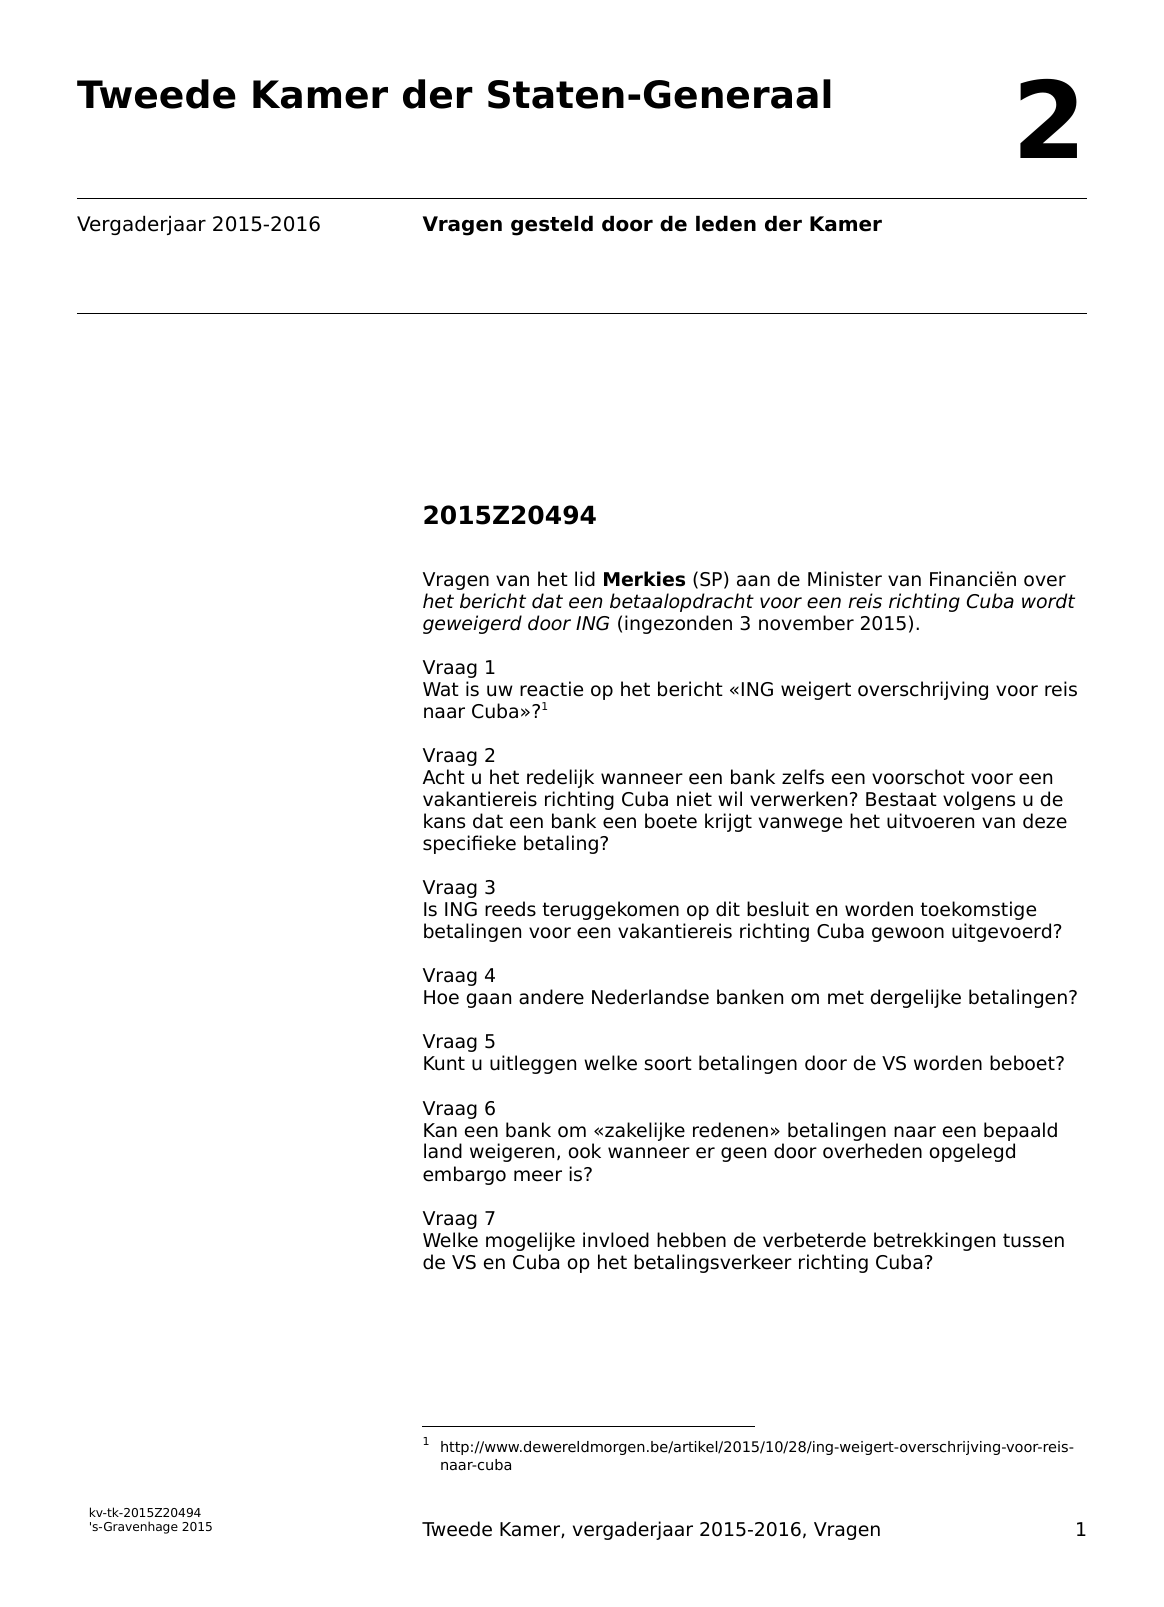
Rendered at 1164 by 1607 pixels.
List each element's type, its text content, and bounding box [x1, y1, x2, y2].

text Vraag 3 [422, 877, 1087, 899]
text Vraag 2 [422, 745, 1087, 767]
text Is ING reeds teruggekomen op dit besluit en worden toekomstige betalingen voor een vakantiereis richting Cuba gewoon uitgevoerd? [422, 899, 1087, 943]
text Kan een bank om «zakelijke redenen» betalingen naar een bepaald land weigeren, ook wanneer er geen door overheden opgelegd embargo meer is? [422, 1119, 1087, 1185]
text Vragen van het lid Merkies (SP) aan de Minister van Financiën over het bericht dat een betaalopdracht voor een reis richting Cuba wordt geweigerd door ING (ingezonden 3 november 2015). [422, 569, 1087, 635]
table_header Tweede Kamer der Staten-Generaal [77, 59, 886, 198]
table_cell Vragen gesteld door de leden der Kamer [422, 199, 1087, 313]
text 2015Z20494 [422, 501, 1087, 531]
text Acht u het redelijk wanneer een bank zelfs een voorschot voor een vakantiereis richting Cuba niet wil verwerken? Bestaat volgens u de kans dat een bank een boete krijgt vanwege het uitvoeren van deze specifieke betaling? [422, 767, 1087, 855]
text Hoe gaan andere Nederlandse banken om met dergelijke betalingen? [422, 987, 1087, 1009]
text Vraag 7 [422, 1208, 1087, 1229]
table_header 2 [886, 59, 1087, 198]
text http://www.dewereldmorgen.be/artikel/2015/10/28/ing-weigert-overschrijving-voor-reis-naar-cuba [422, 1435, 1087, 1474]
text 's-Gravenhage 2015 [88, 1520, 323, 1534]
text kv-tk-2015Z20494 [88, 1506, 323, 1520]
table_cell Vergaderjaar 2015-2016 [77, 199, 422, 313]
text Vraag 6 [422, 1097, 1087, 1119]
text Vraag 1 [422, 657, 1087, 679]
text Welke mogelijke invloed hebben de verbeterde betrekkingen tussen de VS en Cuba op het betalingsverkeer richting Cuba? [422, 1229, 1087, 1273]
text Kunt u uitleggen welke soort betalingen door de VS worden beboet? [422, 1053, 1087, 1075]
text Wat is uw reactie op het bericht «ING weigert overschrijving voor reis naar Cuba»? [422, 679, 1087, 723]
text Vraag 5 [422, 1031, 1087, 1053]
text Vraag 4 [422, 965, 1087, 987]
